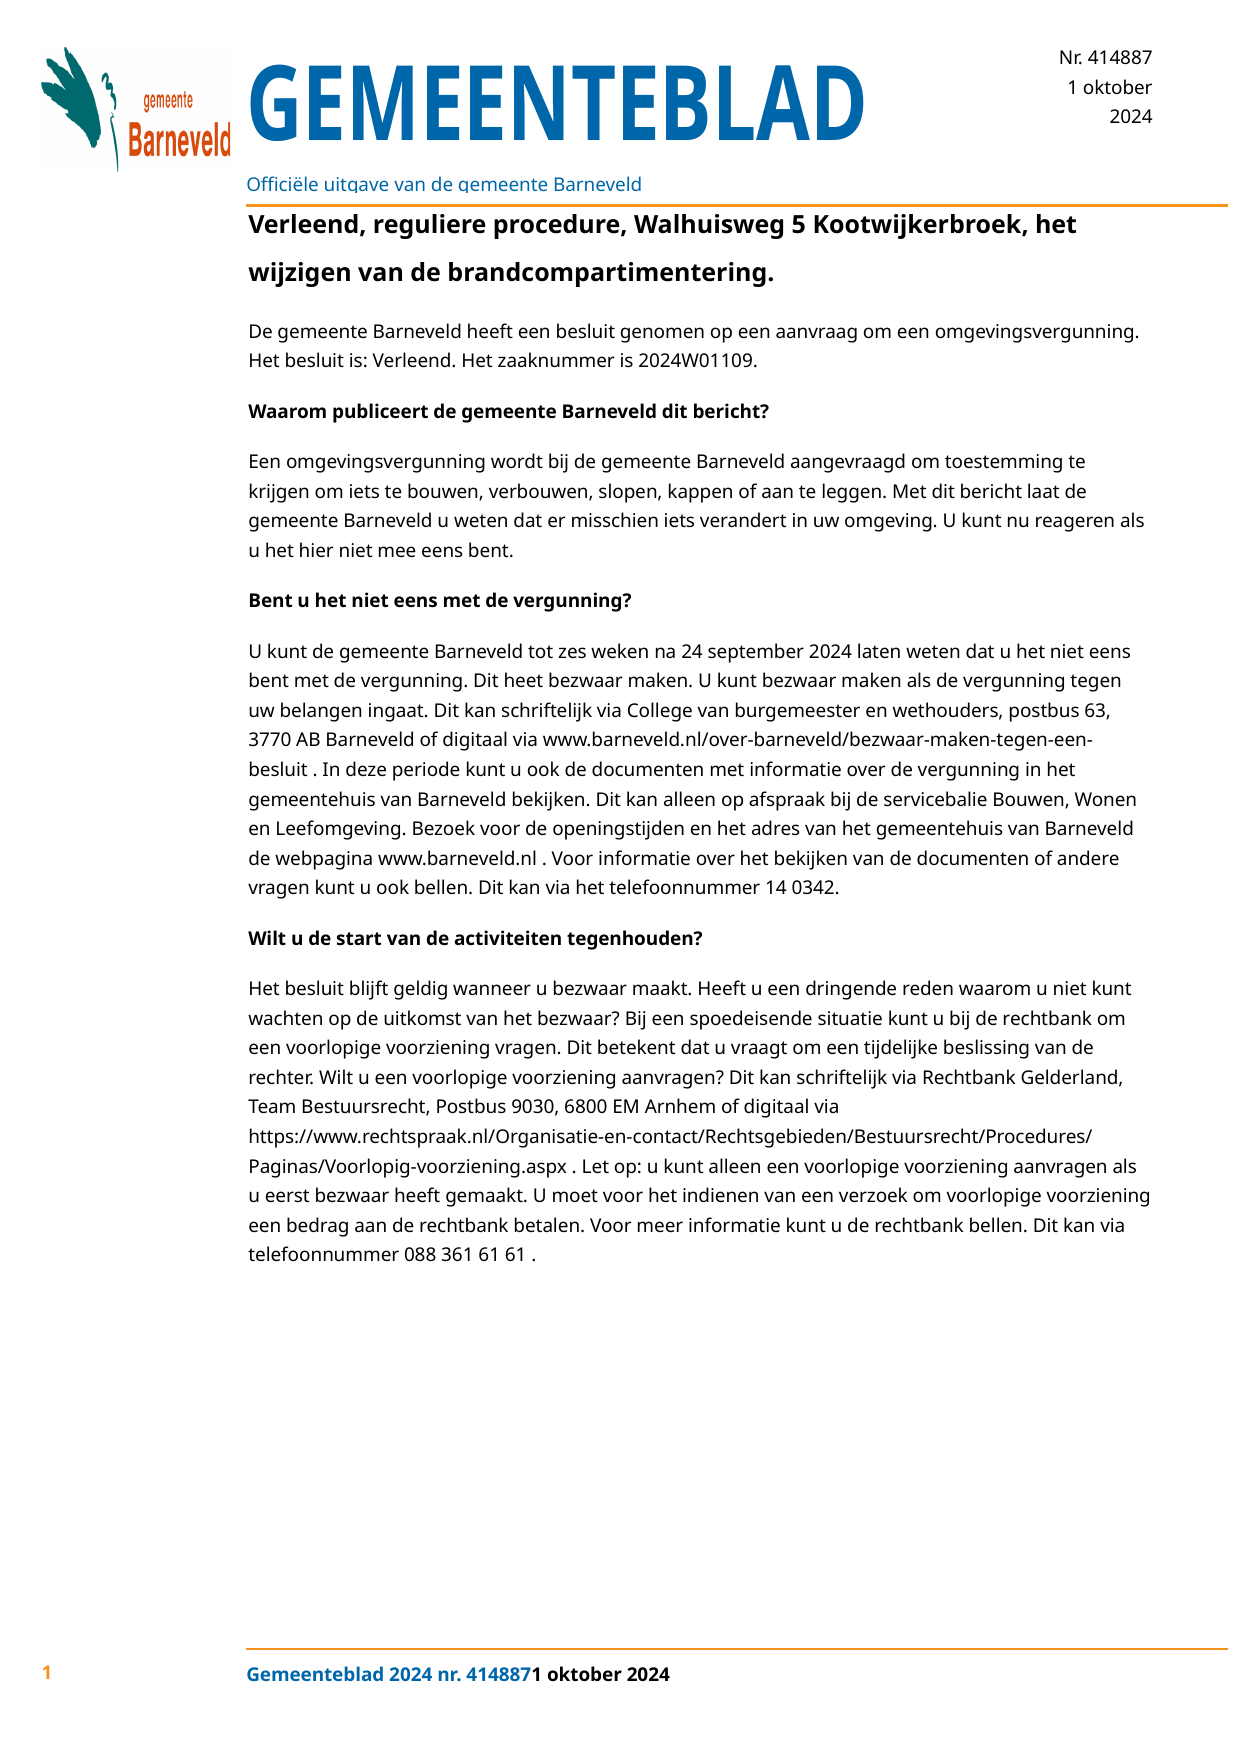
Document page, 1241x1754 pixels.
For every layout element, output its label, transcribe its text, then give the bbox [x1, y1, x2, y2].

text Waarom publiceert de gemeente Barneveld dit bericht? [248, 398, 1152, 424]
text Wilt u de start van de activiteiten tegenhouden? [248, 925, 1152, 951]
text Bent u het niet eens met de vergunning? [248, 587, 1152, 613]
text Het besluit blijft geldig wanneer u bezwaar maakt. Heeft u een dringende reden waarom u niet kunt wachten op de uitkomst van het bezwaar? Bij een spoedeisende situatie kunt u bij de rechtbank om een voorlopige voorziening vragen. Dit betekent dat u vraagt om een tijdelijke beslissing van de rechter. Wilt u een voorlopige voorziening aanvragen? Dit kan schriftelijk via Rechtbank Gelderland, Team Bestuursrecht, Postbus 9030, 6800 EM Arnhem of digitaal via https://www.rechtspraak.nl/Organisatie-en-contact/Rechtsgebieden/Bestuursrecht/Procedures/Paginas/Voorlopig-voorziening.aspx . Let op: u kunt alleen een voorlopige voorziening aanvragen als u eerst bezwaar heeft gemaakt. U moet voor het indienen van een verzoek om voorlopige voorziening een bedrag aan de rechtbank betalen. Voor meer informatie kunt u de rechtbank bellen. Dit kan via telefoonnummer 088 361 61 61 . [248, 975, 1152, 1267]
picture [41, 47, 231, 172]
text Een omgevingsvergunning wordt bij de gemeente Barneveld aangevraagd om toestemming te krijgen om iets te bouwen, verbouwen, slopen, kappen of aan te leggen. Met dit bericht laat de gemeente Barneveld u weten dat er misschien iets verandert in uw omgeving. U kunt nu reageren als u het hier niet mee eens bent. [248, 448, 1152, 563]
text U kunt de gemeente Barneveld tot zes weken na 24 september 2024 laten weten dat u het niet eens bent met de vergunning. Dit heet bezwaar maken. U kunt bezwaar maken als de vergunning tegen uw belangen ingaat. Dit kan schriftelijk via College van burgemeester en wethouders, postbus 63, 3770 AB Barneveld of digitaal via www.barneveld.nl/over-barneveld/bezwaar-maken-tegen-een-besluit . In deze periode kunt u ook de documenten met informatie over de vergunning in het gemeentehuis van Barneveld bekijken. Dit kan alleen op afspraak bij de servicebalie Bouwen, Wonen en Leefomgeving. Bezoek voor de openingstijden en het adres van het gemeentehuis van Barneveld de webpagina www.barneveld.nl . Voor informatie over het bekijken van de documenten of andere vragen kunt u ook bellen. Dit kan via het telefoonnummer 14 0342. [248, 638, 1152, 900]
text Verleend, reguliere procedure, Walhuisweg 5 Kootwijkerbroek, het wijzigen van de brandcompartimentering. [248, 207, 1152, 288]
text De gemeente Barneveld heeft een besluit genomen op een aanvraag om een omgevingsvergunning. Het besluit is: Verleend. Het zaaknummer is 2024W01109. [248, 318, 1152, 373]
